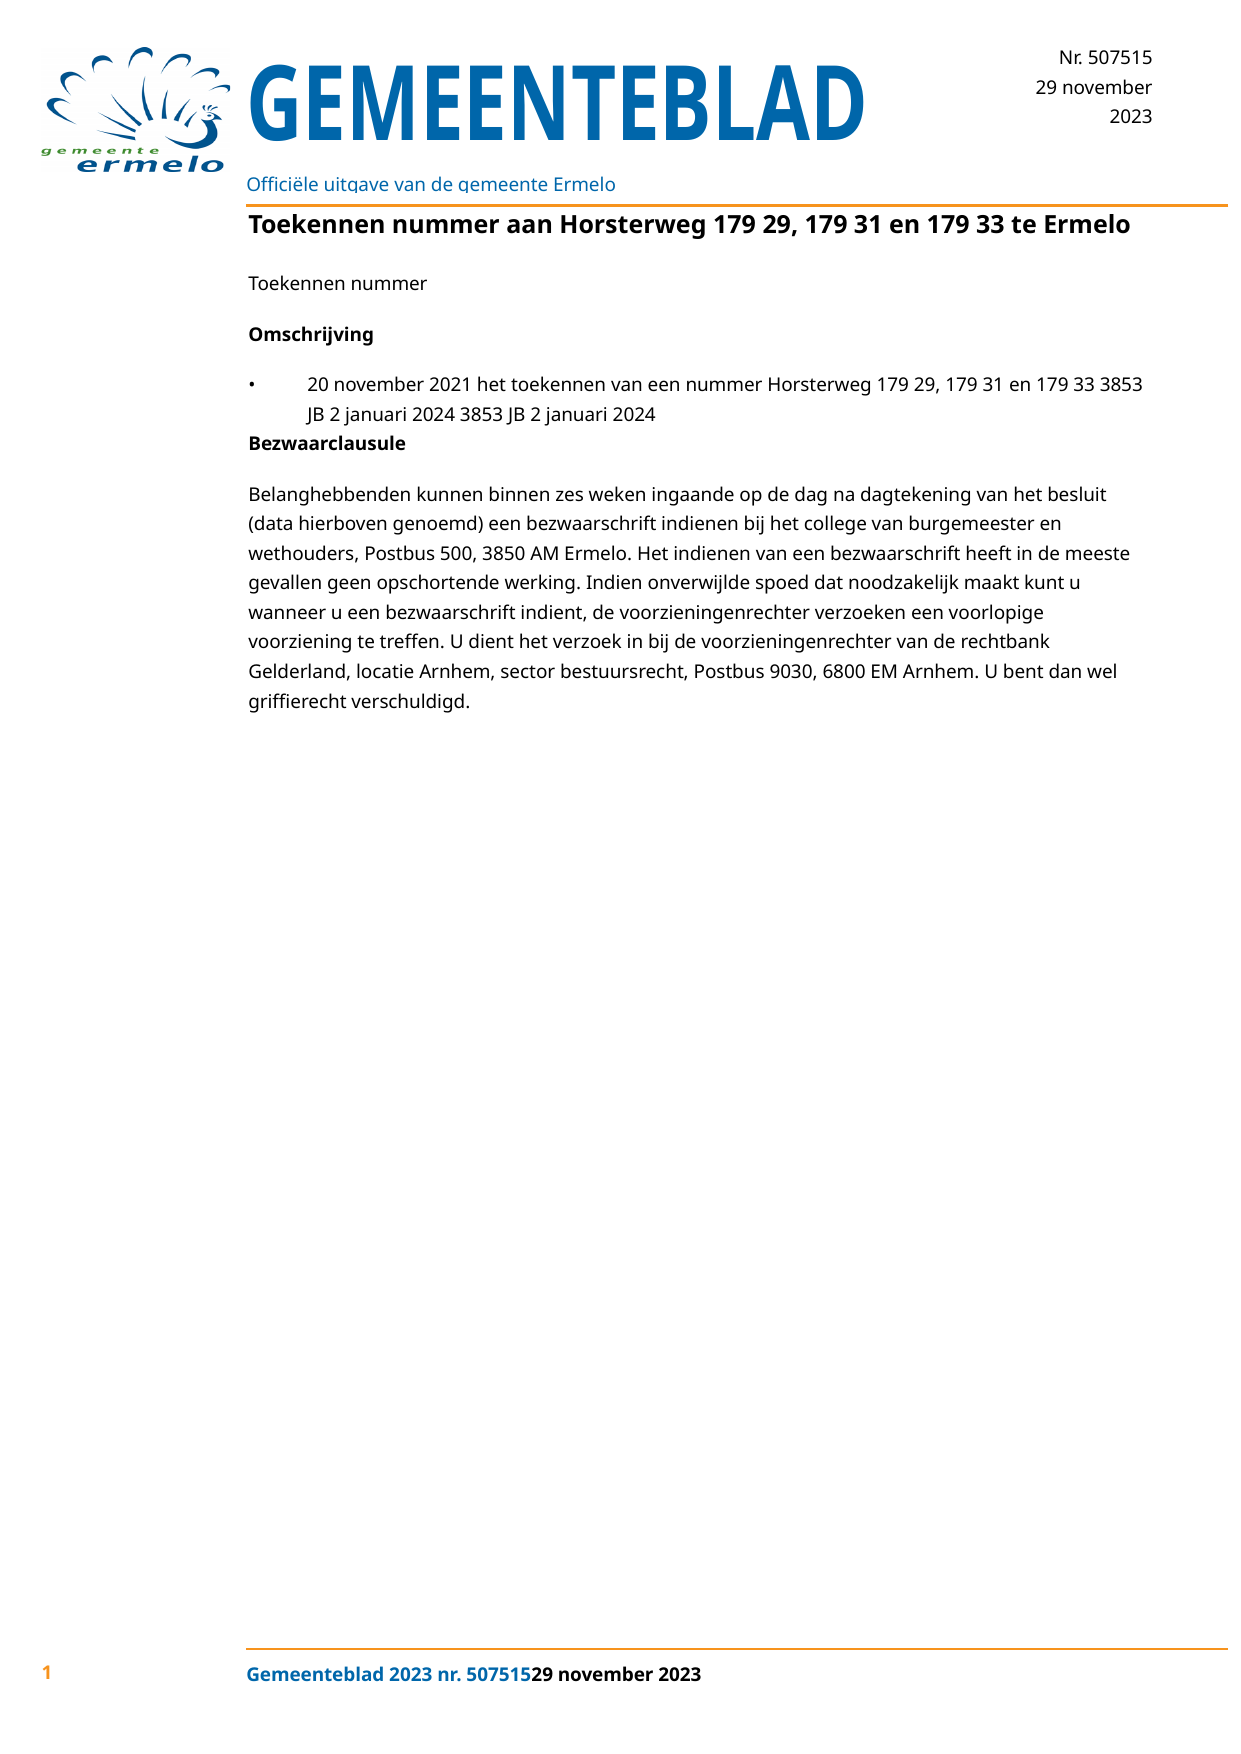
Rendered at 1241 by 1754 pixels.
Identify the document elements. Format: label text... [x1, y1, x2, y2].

text Omschrijving [248, 321, 1152, 346]
text Toekennen nummer [248, 270, 1152, 296]
text Belanghebbenden kunnen binnen zes weken ingaande op de dag na dagtekening van het besluit (data hierboven genoemd) een bezwaarschrift indienen bij het college van burgemeester en wethouders, Postbus 500, 3850 AM Ermelo. Het indienen van een bezwaarschrift heeft in de meeste gevallen geen opschortende werking. Indien onverwijlde spoed dat noodzakelijk maakt kunt u wanneer u een bezwaarschrift indient, de voorzieningenrechter verzoeken een voorlopige voorziening te treffen. U dient het verzoek in bij de voorzieningenrechter van de rechtbank Gelderland, locatie Arnhem, sector bestuursrecht, Postbus 9030, 6800 EM Arnhem. U bent dan wel griffierecht verschuldigd. [248, 481, 1152, 713]
picture [41, 47, 231, 172]
text Toekennen nummer aan Horsterweg 179 29, 179 31 en 179 33 te Ermelo [248, 207, 1152, 241]
list 20 november 2021 het toekennen van een nummer Horsterweg 179 29, 179 31 en 179 33 3853 JB 2 januari 2024 3853 JB 2 januari 2024 [248, 371, 1152, 426]
text Bezwaarclausule [248, 430, 1152, 456]
